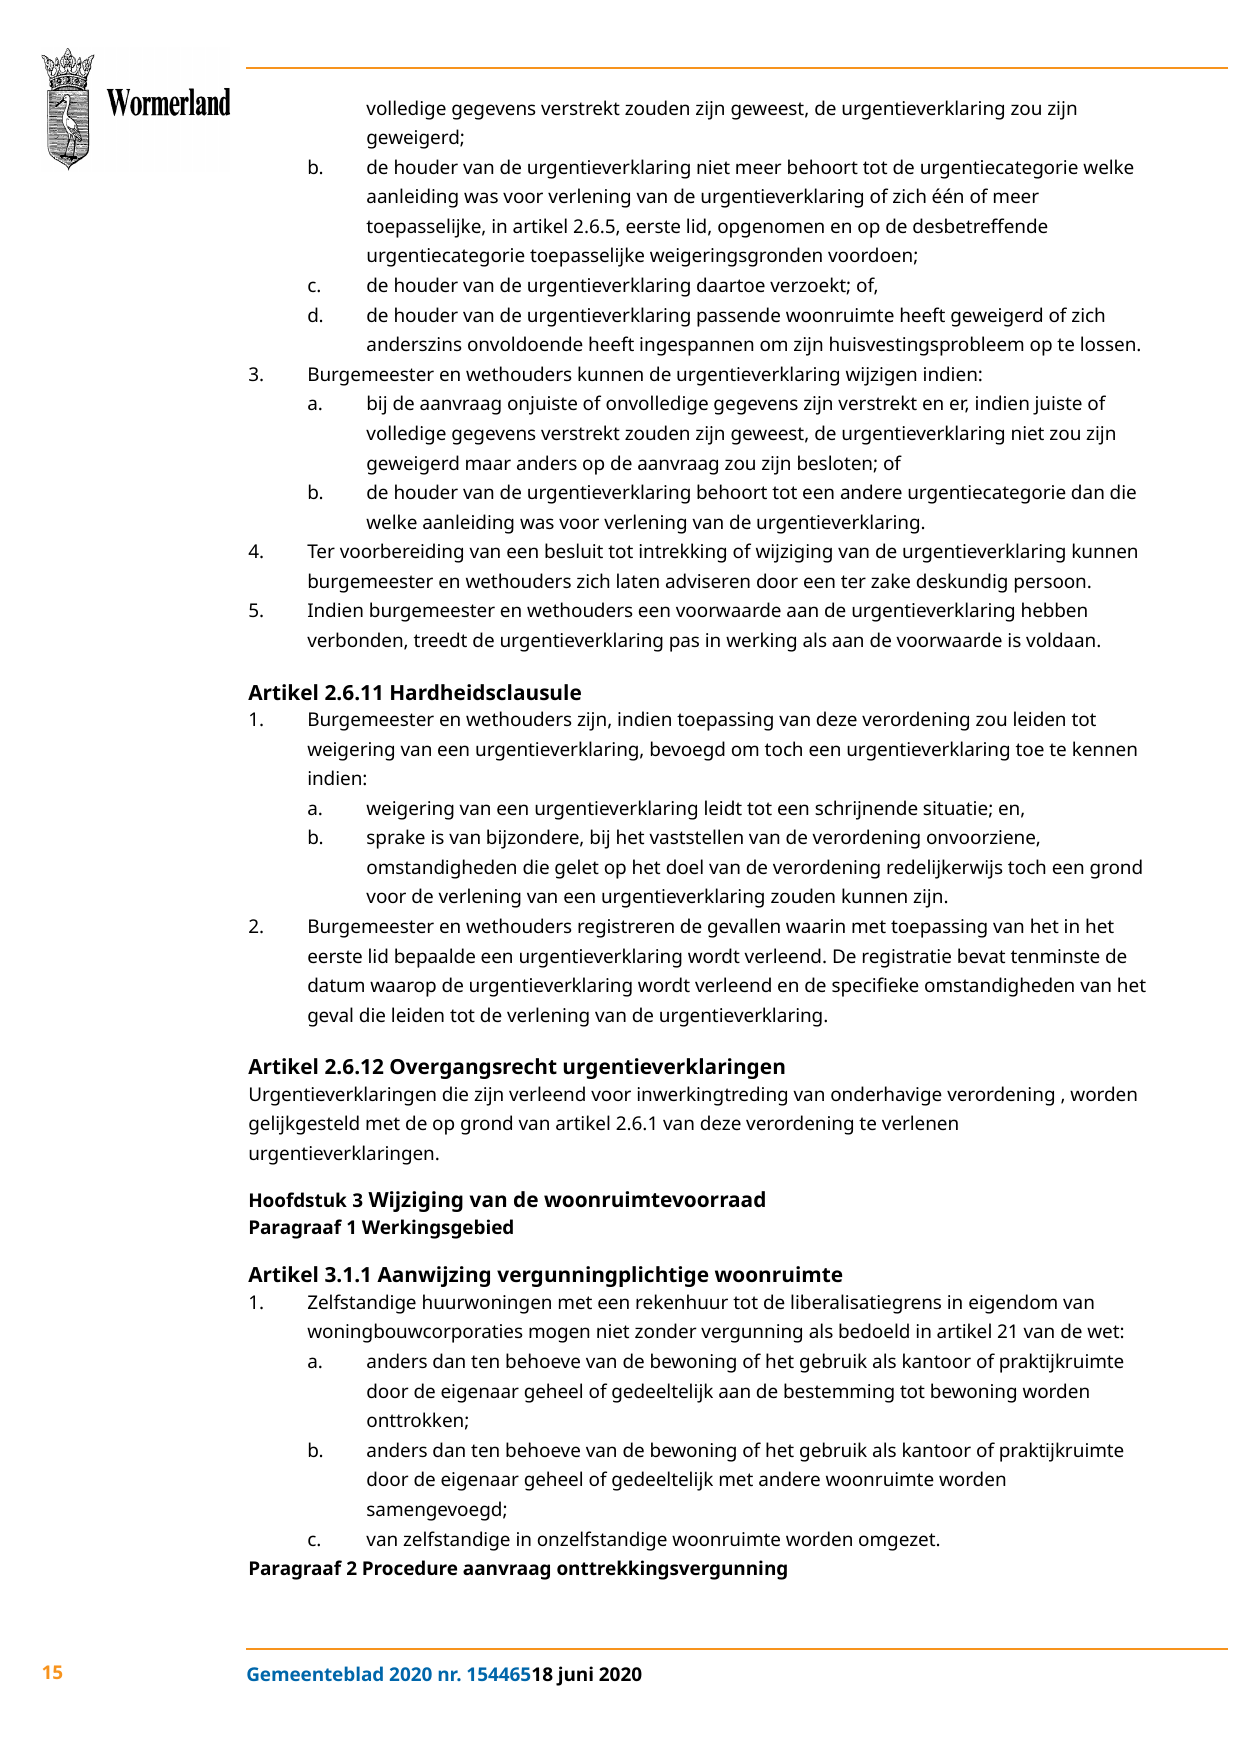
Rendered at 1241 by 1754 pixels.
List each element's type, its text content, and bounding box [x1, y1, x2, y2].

list weigering van een urgentieverklaring leidt tot een schrijnende situatie; en, [307, 795, 1152, 821]
list Burgemeester en wethouders registreren de gevallen waarin met toepassing van het in het eerste lid bepaalde een urgentieverklaring wordt verleend. De registratie bevat tenminste de datum waarop de urgentieverklaring wordt verleend en de specifieke omstandigheden van het geval die leiden tot de verlening van de urgentieverklaring. [248, 913, 1152, 1028]
list de houder van de urgentieverklaring niet meer behoort tot de urgentiecategorie welke aanleiding was voor verlening van de urgentieverklaring of zich één of meer toepasselijke, in artikel 2.6.5, eerste lid, opgenomen en op de desbetreffende urgentiecategorie toepasselijke weigeringsgronden voordoen; [307, 154, 1152, 268]
list sprake is van bijzondere, bij het vaststellen van de verordening onvoorziene, omstandigheden die gelet op het doel van de verordening redelijkerwijs toch een grond voor de verlening van een urgentieverklaring zouden kunnen zijn. [307, 824, 1152, 909]
text Paragraaf 1 Werkingsgebied [248, 1214, 1152, 1240]
text Hoofdstuk 3 Wijziging van de woonruimtevoorraad [248, 1186, 1152, 1214]
list bij de aanvraag onjuiste of onvolledige gegevens zijn verstrekt en er, indien juiste of volledige gegevens verstrekt zouden zijn geweest, de urgentieverklaring niet zou zijn geweigerd maar anders op de aanvraag zou zijn besloten; of [307, 391, 1152, 476]
list Ter voorbereiding van een besluit tot intrekking of wijziging van de urgentieverklaring kunnen burgemeester en wethouders zich laten adviseren door een ter zake deskundig persoon. [248, 538, 1152, 594]
text Paragraaf 2 Procedure aanvraag onttrekkingsvergunning [248, 1555, 1152, 1581]
list anders dan ten behoeve van de bewoning of het gebruik als kantoor of praktijkruimte door de eigenaar geheel of gedeeltelijk aan de bestemming tot bewoning worden onttrokken; [307, 1348, 1152, 1433]
picture [41, 47, 231, 172]
text Urgentieverklaringen die zijn verleend voor inwerkingtreding van onderhavige verordening , worden gelijkgesteld met de op grond van artikel 2.6.1 van deze verordening te verlenen urgentieverklaringen. [248, 1081, 1152, 1166]
list Indien burgemeester en wethouders een voorwaarde aan de urgentieverklaring hebben verbonden, treedt de urgentieverklaring pas in werking als aan de voorwaarde is voldaan. [248, 598, 1152, 653]
list Zelfstandige huurwoningen met een rekenhuur tot de liberalisatiegrens in eigendom van woningbouwcorporaties mogen niet zonder vergunning als bedoeld in artikel 21 van de wet: [248, 1289, 1152, 1344]
list Burgemeester en wethouders kunnen de urgentieverklaring wijzigen indien: [248, 361, 1152, 387]
list de houder van de urgentieverklaring passende woonruimte heeft geweigerd of zich anderszins onvoldoende heeft ingespannen om zijn huisvestingsprobleem op te lossen. [307, 302, 1152, 357]
text Artikel 3.1.1 Aanwijzing vergunningplichtige woonruimte [248, 1261, 1152, 1289]
list de houder van de urgentieverklaring daartoe verzoekt; of, [307, 272, 1152, 298]
list van zelfstandige in onzelfstandige woonruimte worden omgezet. [307, 1526, 1152, 1551]
text Artikel 2.6.12 Overgangsrecht urgentieverklaringen [248, 1052, 1152, 1081]
list anders dan ten behoeve van de bewoning of het gebruik als kantoor of praktijkruimte door de eigenaar geheel of gedeeltelijk met andere woonruimte worden samengevoegd; [307, 1437, 1152, 1522]
list de houder van de urgentieverklaring behoort tot een andere urgentiecategorie dan die welke aanleiding was voor verlening van de urgentieverklaring. [307, 479, 1152, 535]
list Burgemeester en wethouders zijn, indien toepassing van deze verordening zou leiden tot weigering van een urgentieverklaring, bevoegd om toch een urgentieverklaring toe te kennen indien: [248, 706, 1152, 791]
text Artikel 2.6.11 Hardheidsclausule [248, 678, 1152, 706]
list volledige gegevens verstrekt zouden zijn geweest, de urgentieverklaring zou zijn geweigerd; [307, 95, 1152, 150]
